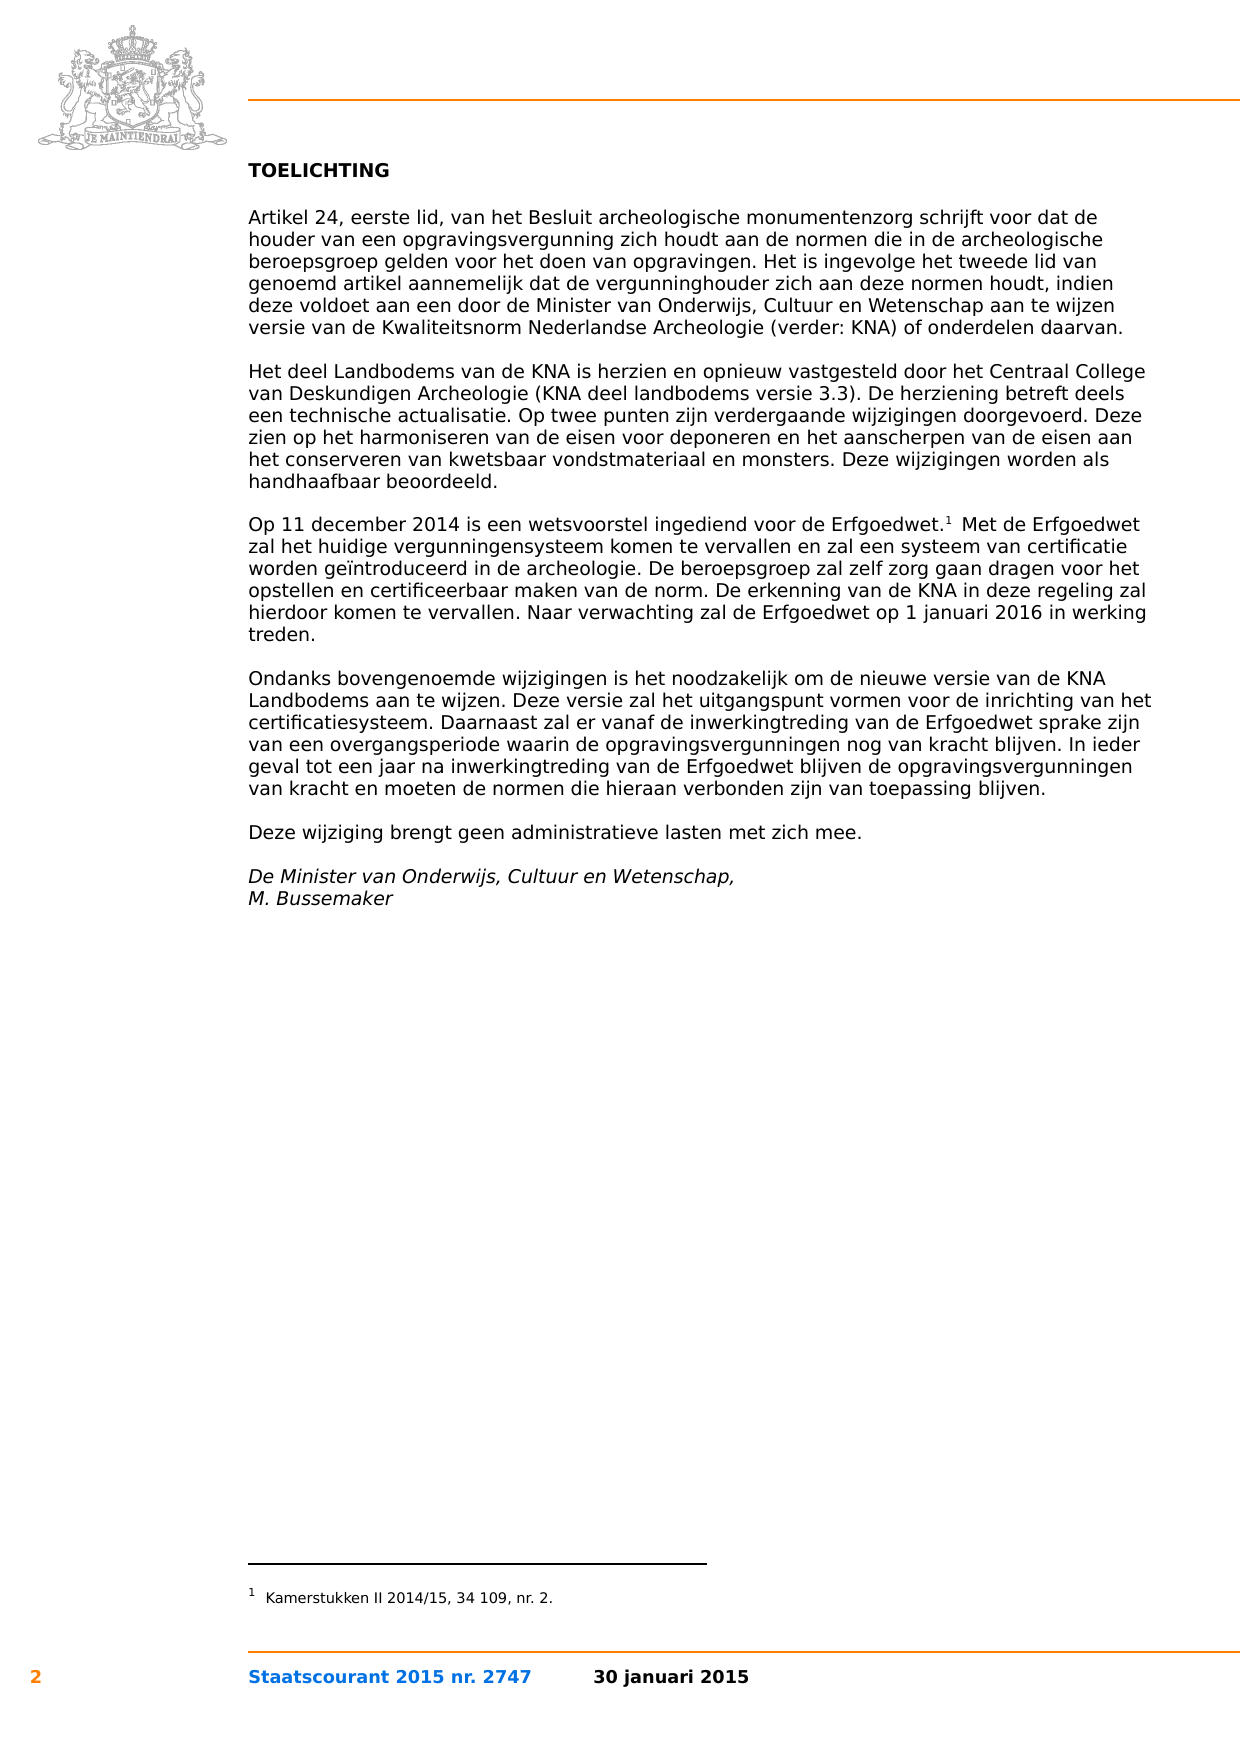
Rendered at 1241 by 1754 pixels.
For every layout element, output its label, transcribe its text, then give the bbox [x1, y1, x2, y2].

picture [38, 25, 227, 150]
text Artikel 24, eerste lid, van het Besluit archeologische monumentenzorg schrijft voor dat de houder van een opgravingsvergunning zich houdt aan de normen die in de archeologische beroepsgroep gelden voor het doen van opgravingen. Het is ingevolge het tweede lid van genoemd artikel aannemelijk dat de vergunninghouder zich aan deze normen houdt, indien deze voldoet aan een door de Minister van Onderwijs, Cultuur en Wetenschap aan te wijzen versie van de Kwaliteitsnorm Nederlandse Archeologie (verder: KNA) of onderdelen daarvan. [248, 207, 1163, 339]
text De Minister van Onderwijs, Cultuur en Wetenschap, M. Bussemaker [248, 866, 1163, 910]
text Op 11 december 2014 is een wetsvoorstel ingediend voor de Erfgoedwet. Met de Erfgoedwet zal het huidige vergunningensysteem komen te vervallen en zal een systeem van certificatie worden geïntroduceerd in de archeologie. De beroepsgroep zal zelf zorg gaan dragen voor het opstellen en certificeerbaar maken van de norm. De erkenning van de KNA in deze regeling zal hierdoor komen te vervallen. Naar verwachting zal de Erfgoedwet op 1 januari 2016 in werking treden. [248, 514, 1163, 646]
text Kamerstukken II 2014/15, 34 109, nr. 2. [248, 1586, 1163, 1608]
subtitle TOELICHTING [248, 160, 1163, 182]
text Ondanks bovengenoemde wijzigingen is het noodzakelijk om de nieuwe versie van de KNA Landbodems aan te wijzen. Deze versie zal het uitgangspunt vormen voor de inrichting van het certificatiesysteem. Daarnaast zal er vanaf de inwerkingtreding van de Erfgoedwet sprake zijn van een overgangsperiode waarin de opgravingsvergunningen nog van kracht blijven. In ieder geval tot een jaar na inwerkingtreding van de Erfgoedwet blijven de opgravingsvergunningen van kracht en moeten de normen die hieraan verbonden zijn van toepassing blijven. [248, 668, 1163, 800]
text Deze wijziging brengt geen administratieve lasten met zich mee. [248, 822, 1163, 844]
text Het deel Landbodems van de KNA is herzien en opnieuw vastgesteld door het Centraal College van Deskundigen Archeologie (KNA deel landbodems versie 3.3). De herziening betreft deels een technische actualisatie. Op twee punten zijn verdergaande wijzigingen doorgevoerd. Deze zien op het harmoniseren van de eisen voor deponeren en het aanscherpen van de eisen aan het conserveren van kwetsbaar vondstmateriaal en monsters. Deze wijzigingen worden als handhaafbaar beoordeeld. [248, 361, 1163, 492]
